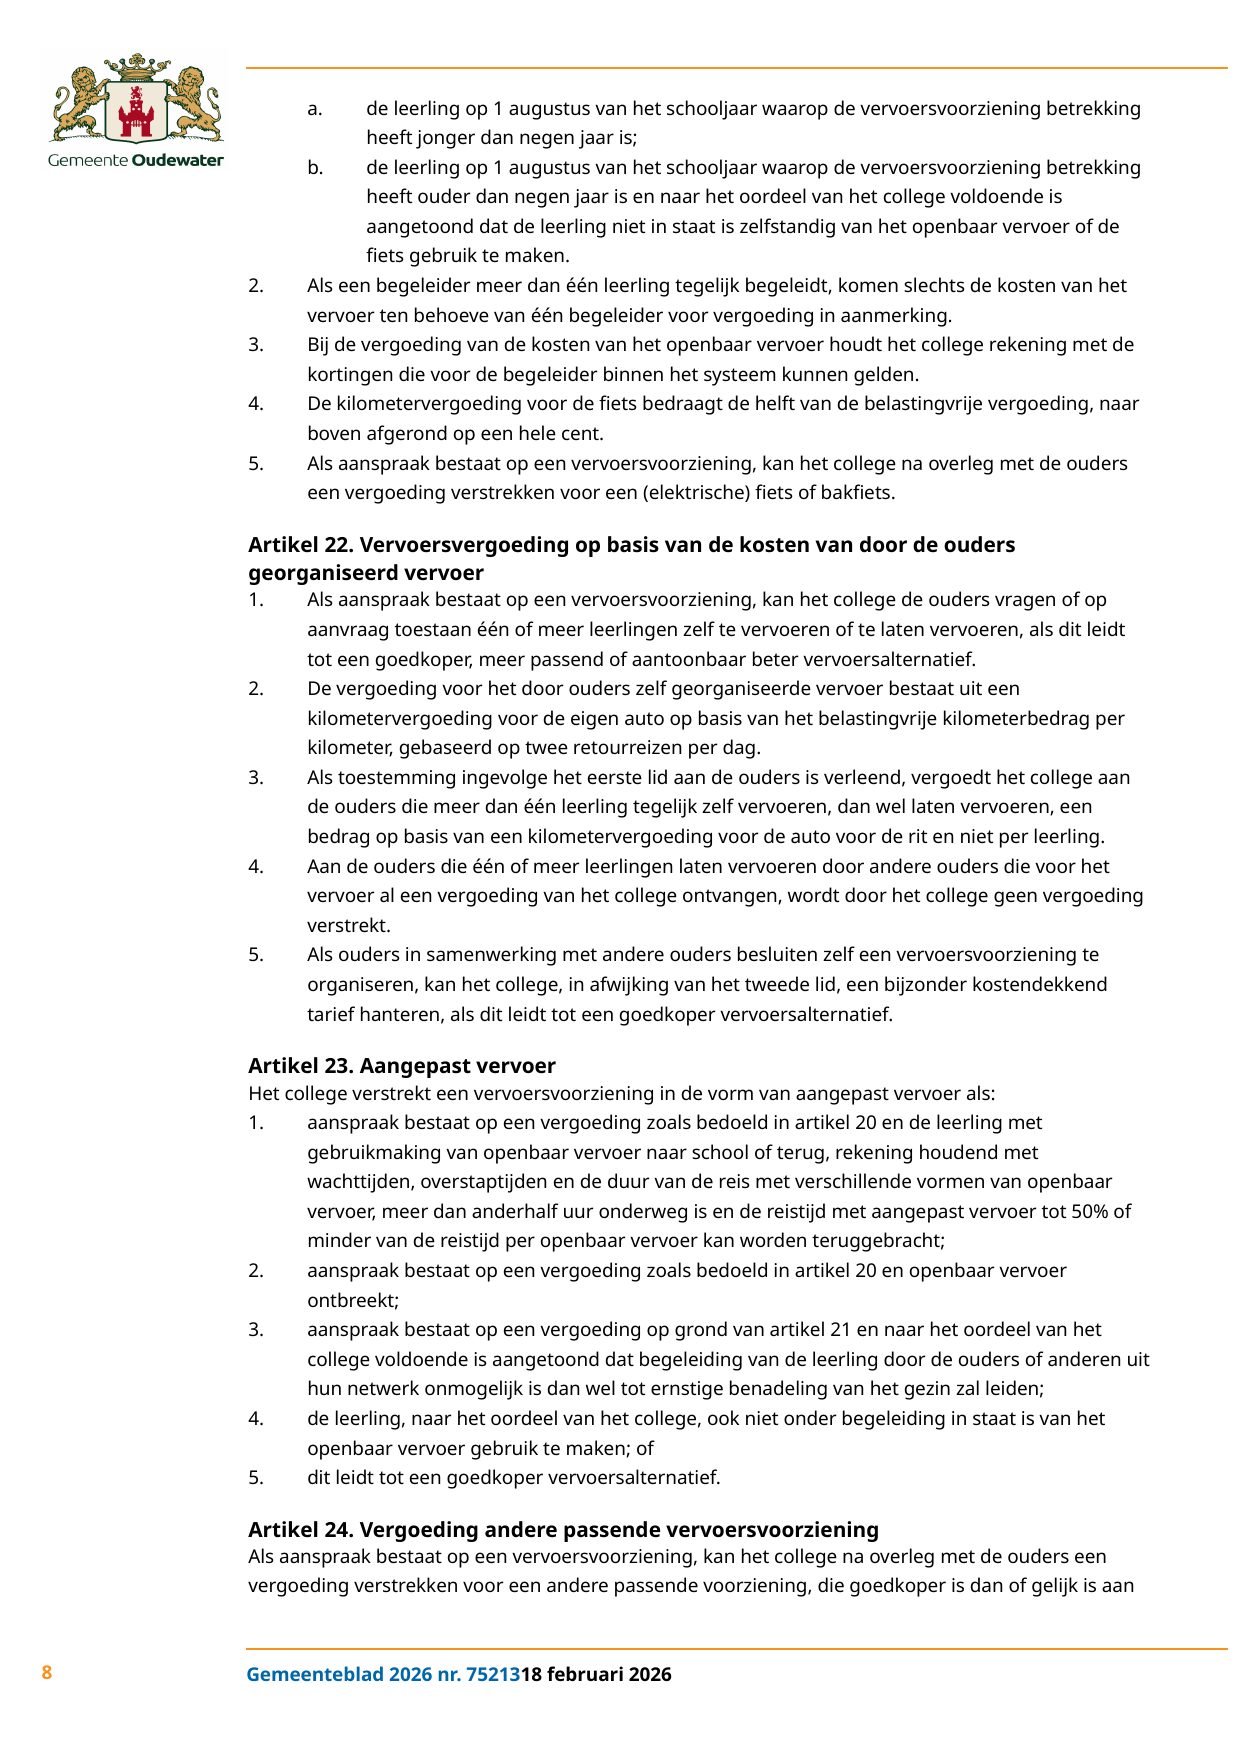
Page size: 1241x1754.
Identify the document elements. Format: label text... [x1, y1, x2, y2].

text Artikel 24. Vergoeding andere passende vervoersvoorziening [248, 1515, 1152, 1543]
list De kilometervergoeding voor de fiets bedraagt de helft van de belastingvrije vergoeding, naar boven afgerond op een hele cent. [248, 391, 1152, 446]
text Als aanspraak bestaat op een vervoersvoorziening, kan het college na overleg met de ouders een vergoeding verstrekken voor een andere passende voorziening, die goedkoper is dan of gelijk is aan [248, 1543, 1152, 1598]
list Als toestemming ingevolge het eerste lid aan de ouders is verleend, vergoedt het college aan de ouders die meer dan één leerling tegelijk zelf vervoeren, dan wel laten vervoeren, een bedrag op basis van een kilometervergoeding voor de auto voor de rit en niet per leerling. [248, 764, 1152, 849]
list de leerling op 1 augustus van het schooljaar waarop de vervoersvoorziening betrekking heeft jonger dan negen jaar is; [307, 95, 1152, 150]
list Als aanspraak bestaat op een vervoersvoorziening, kan het college de ouders vragen of op aanvraag toestaan één of meer leerlingen zelf te vervoeren of te laten vervoeren, als dit leidt tot een goedkoper, meer passend of aantoonbaar beter vervoersalternatief. [248, 587, 1152, 672]
list aanspraak bestaat op een vergoeding zoals bedoeld in artikel 20 en openbaar vervoer ontbreekt; [248, 1257, 1152, 1312]
picture [41, 47, 231, 172]
list de leerling op 1 augustus van het schooljaar waarop de vervoersvoorziening betrekking heeft ouder dan negen jaar is en naar het oordeel van het college voldoende is aangetoond dat de leerling niet in staat is zelfstandig van het openbaar vervoer of de fiets gebruik te maken. [307, 154, 1152, 268]
text Het college verstrekt een vervoersvoorziening in de vorm van aangepast vervoer als: [248, 1080, 1152, 1105]
list Als aanspraak bestaat op een vervoersvoorziening, kan het college na overleg met de ouders een vergoeding verstrekken voor een (elektrische) fiets of bakfiets. [248, 450, 1152, 505]
list aanspraak bestaat op een vergoeding zoals bedoeld in artikel 20 en de leerling met gebruikmaking van openbaar vervoer naar school of terug, rekening houdend met wachttijden, overstaptijden en de duur van de reis met verschillende vormen van openbaar vervoer, meer dan anderhalf uur onderweg is en de reistijd met aangepast vervoer tot 50% of minder van de reistijd per openbaar vervoer kan worden teruggebracht; [248, 1109, 1152, 1253]
text Artikel 23. Aangepast vervoer [248, 1051, 1152, 1080]
list de leerling, naar het oordeel van het college, ook niet onder begeleiding in staat is van het openbaar vervoer gebruik te maken; of [248, 1405, 1152, 1460]
list aanspraak bestaat op een vergoeding op grond van artikel 21 en naar het oordeel van het college voldoende is aangetoond dat begeleiding van de leerling door de ouders of anderen uit hun netwerk onmogelijk is dan wel tot ernstige benadeling van het gezin zal leiden; [248, 1316, 1152, 1401]
list Als een begeleider meer dan één leerling tegelijk begeleidt, komen slechts de kosten van het vervoer ten behoeve van één begeleider voor vergoeding in aanmerking. [248, 272, 1152, 328]
list dit leidt tot een goedkoper vervoersalternatief. [248, 1464, 1152, 1490]
list Aan de ouders die één of meer leerlingen laten vervoeren door andere ouders die voor het vervoer al een vergoeding van het college ontvangen, wordt door het college geen vergoeding verstrekt. [248, 853, 1152, 938]
list Bij de vergoeding van de kosten van het openbaar vervoer houdt het college rekening met de kortingen die voor de begeleider binnen het systeem kunnen gelden. [248, 331, 1152, 387]
list De vergoeding voor het door ouders zelf georganiseerde vervoer bestaat uit een kilometervergoeding voor de eigen auto op basis van het belastingvrije kilometerbedrag per kilometer, gebaseerd op twee retourreizen per dag. [248, 675, 1152, 760]
list Als ouders in samenwerking met andere ouders besluiten zelf een vervoersvoorziening te organiseren, kan het college, in afwijking van het tweede lid, een bijzonder kostendekkend tarief hanteren, als dit leidt tot een goedkoper vervoersalternatief. [248, 942, 1152, 1027]
text Artikel 22. Vervoersvergoeding op basis van de kosten van door de ouders georganiseerd vervoer [248, 530, 1152, 587]
